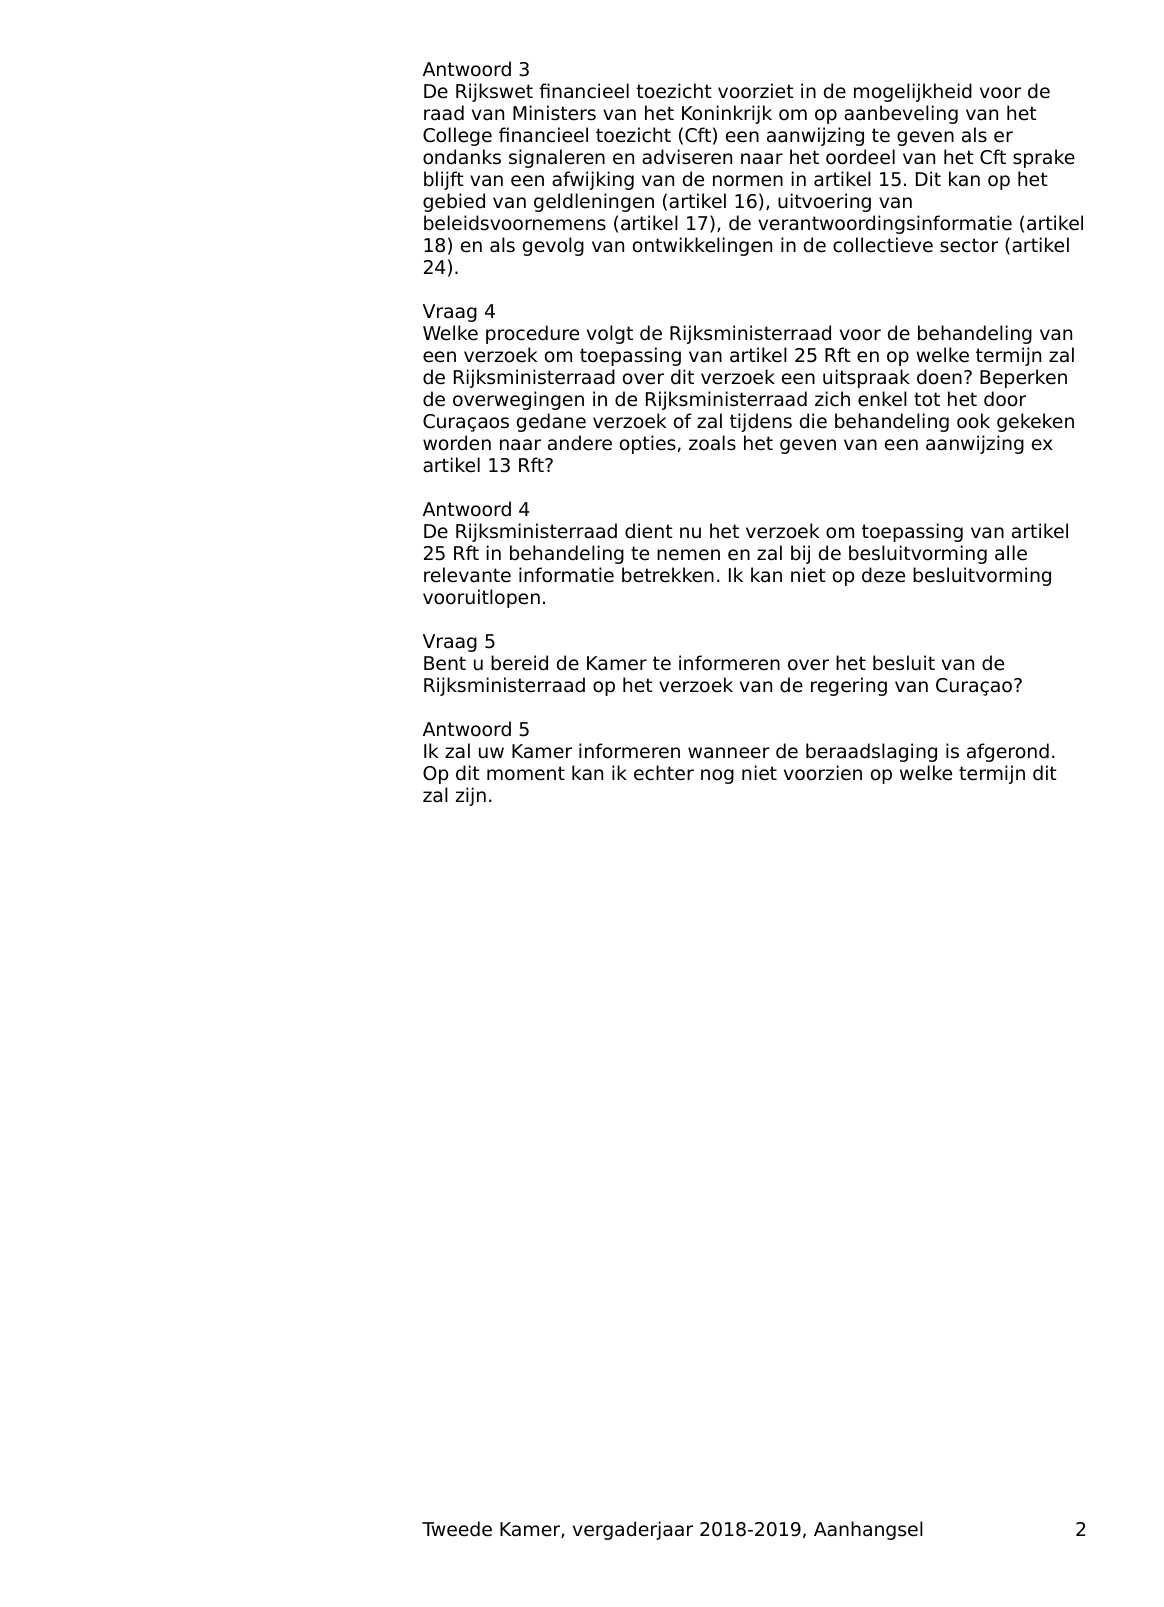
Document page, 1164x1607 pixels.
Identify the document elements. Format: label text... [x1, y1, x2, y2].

text Bent u bereid de Kamer te informeren over het besluit van de Rijksministerraad op het verzoek van de regering van Curaçao? [422, 653, 1087, 697]
text De Rijksministerraad dient nu het verzoek om toepassing van artikel 25 Rft in behandeling te nemen en zal bij de besluitvorming alle relevante informatie betrekken. Ik kan niet op deze besluitvorming vooruitlopen. [422, 521, 1087, 609]
text Antwoord 4 [422, 499, 1087, 521]
text Vraag 5 [422, 631, 1087, 653]
text Vraag 4 [422, 301, 1087, 323]
text Antwoord 5 [422, 719, 1087, 741]
text De Rijkswet financieel toezicht voorziet in de mogelijkheid voor de raad van Ministers van het Koninkrijk om op aanbeveling van het College financieel toezicht (Cft) een aanwijzing te geven als er ondanks signaleren en adviseren naar het oordeel van het Cft sprake blijft van een afwijking van de normen in artikel 15. Dit kan op het gebied van geldleningen (artikel 16), uitvoering van beleidsvoornemens (artikel 17), de verantwoordingsinformatie (artikel 18) en als gevolg van ontwikkelingen in de collectieve sector (artikel 24). [422, 81, 1087, 279]
text Antwoord 3 [422, 59, 1087, 81]
text Welke procedure volgt de Rijksministerraad voor de behandeling van een verzoek om toepassing van artikel 25 Rft en op welke termijn zal de Rijksministerraad over dit verzoek een uitspraak doen? Beperken de overwegingen in de Rijksministerraad zich enkel tot het door Curaçaos gedane verzoek of zal tijdens die behandeling ook gekeken worden naar andere opties, zoals het geven van een aanwijzing ex artikel 13 Rft? [422, 323, 1087, 477]
text Ik zal uw Kamer informeren wanneer de beraadslaging is afgerond. Op dit moment kan ik echter nog niet voorzien op welke termijn dit zal zijn. [422, 741, 1087, 807]
